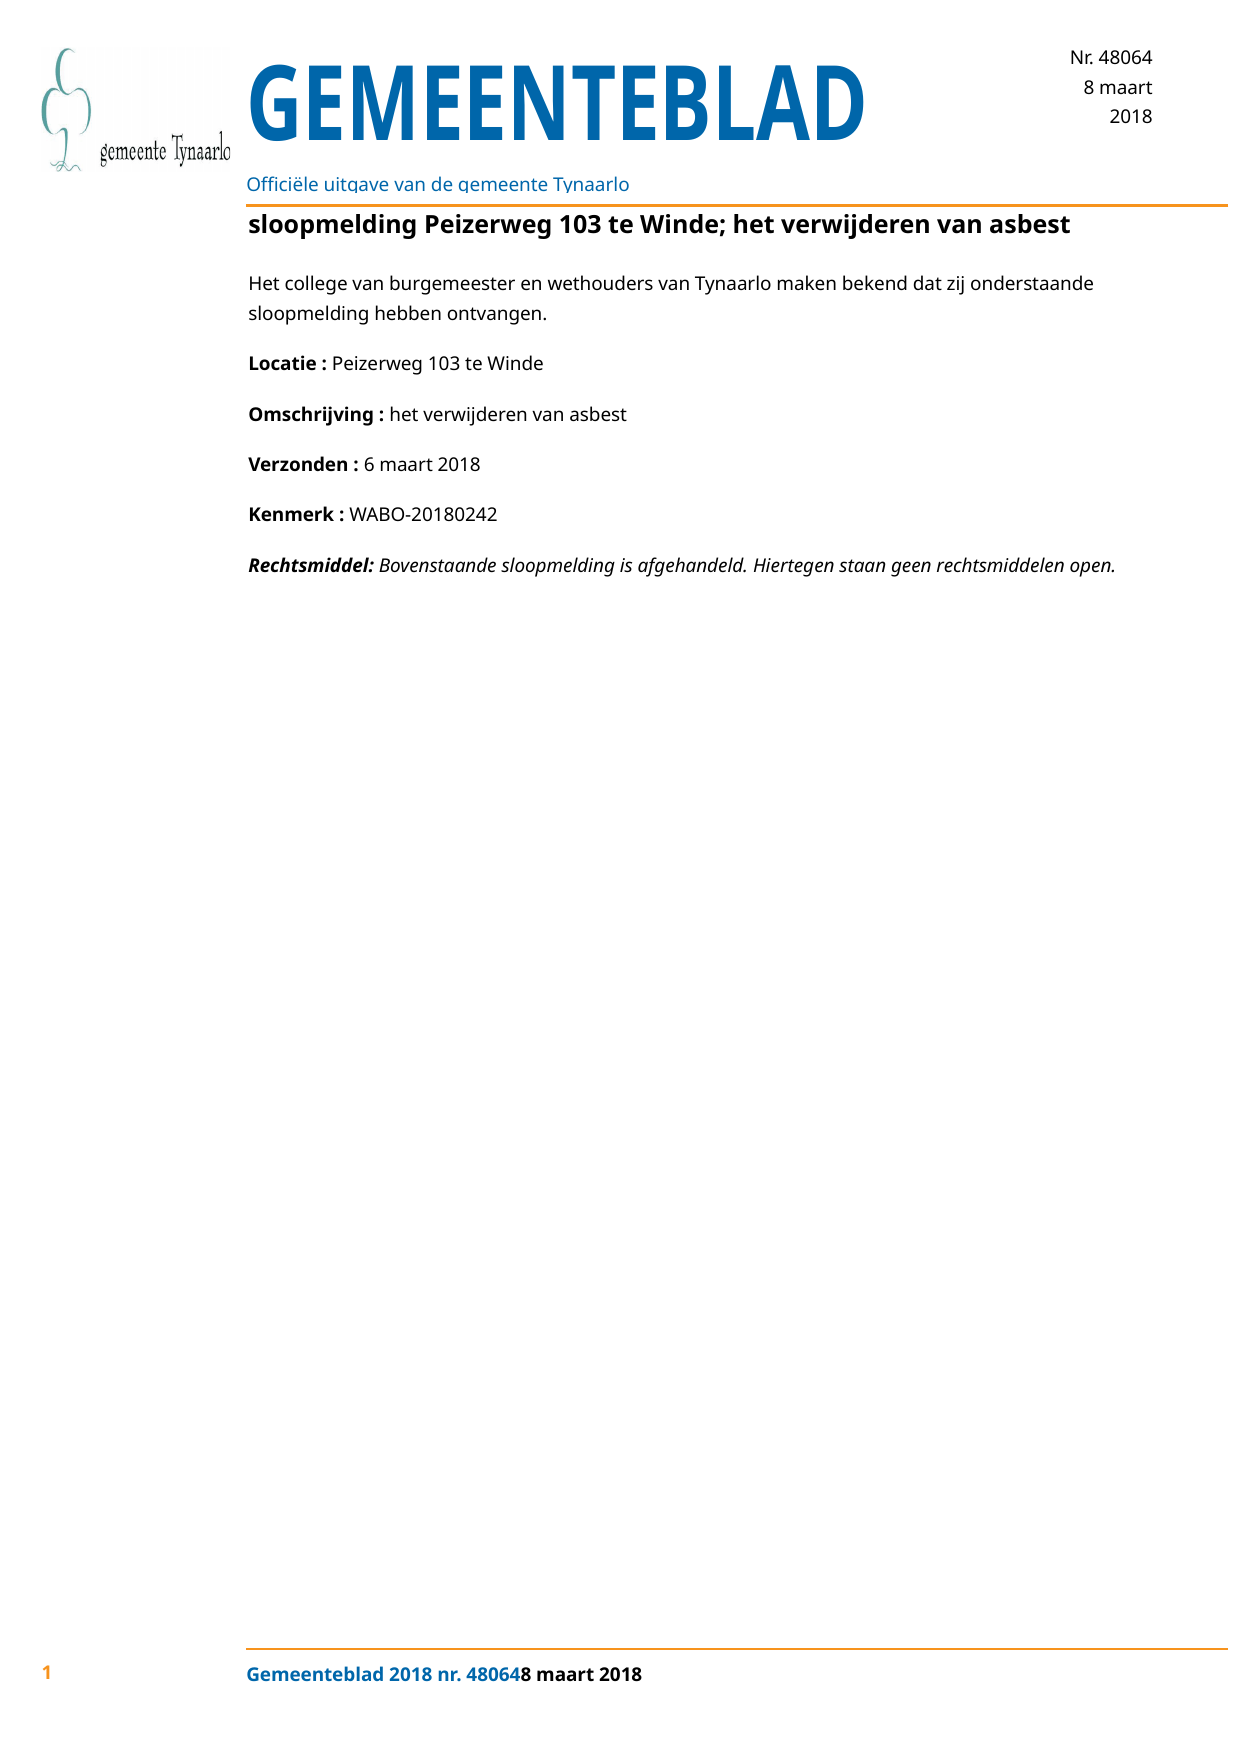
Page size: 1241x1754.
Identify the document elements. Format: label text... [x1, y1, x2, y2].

picture [41, 47, 231, 172]
text Kenmerk : WABO-20180242 [248, 502, 1152, 527]
text Rechtsmiddel: Bovenstaande sloopmelding is afgehandeld. Hiertegen staan geen rechtsmiddelen open. [248, 552, 1152, 578]
text Verzonden : 6 maart 2018 [248, 451, 1152, 477]
text Het college van burgemeester en wethouders van Tynaarlo maken bekend dat zij onderstaande sloopmelding hebben ontvangen. [248, 270, 1152, 326]
text Omschrijving : het verwijderen van asbest [248, 401, 1152, 426]
text sloopmelding Peizerweg 103 te Winde; het verwijderen van asbest [248, 207, 1152, 241]
text Locatie : Peizerweg 103 te Winde [248, 350, 1152, 376]
